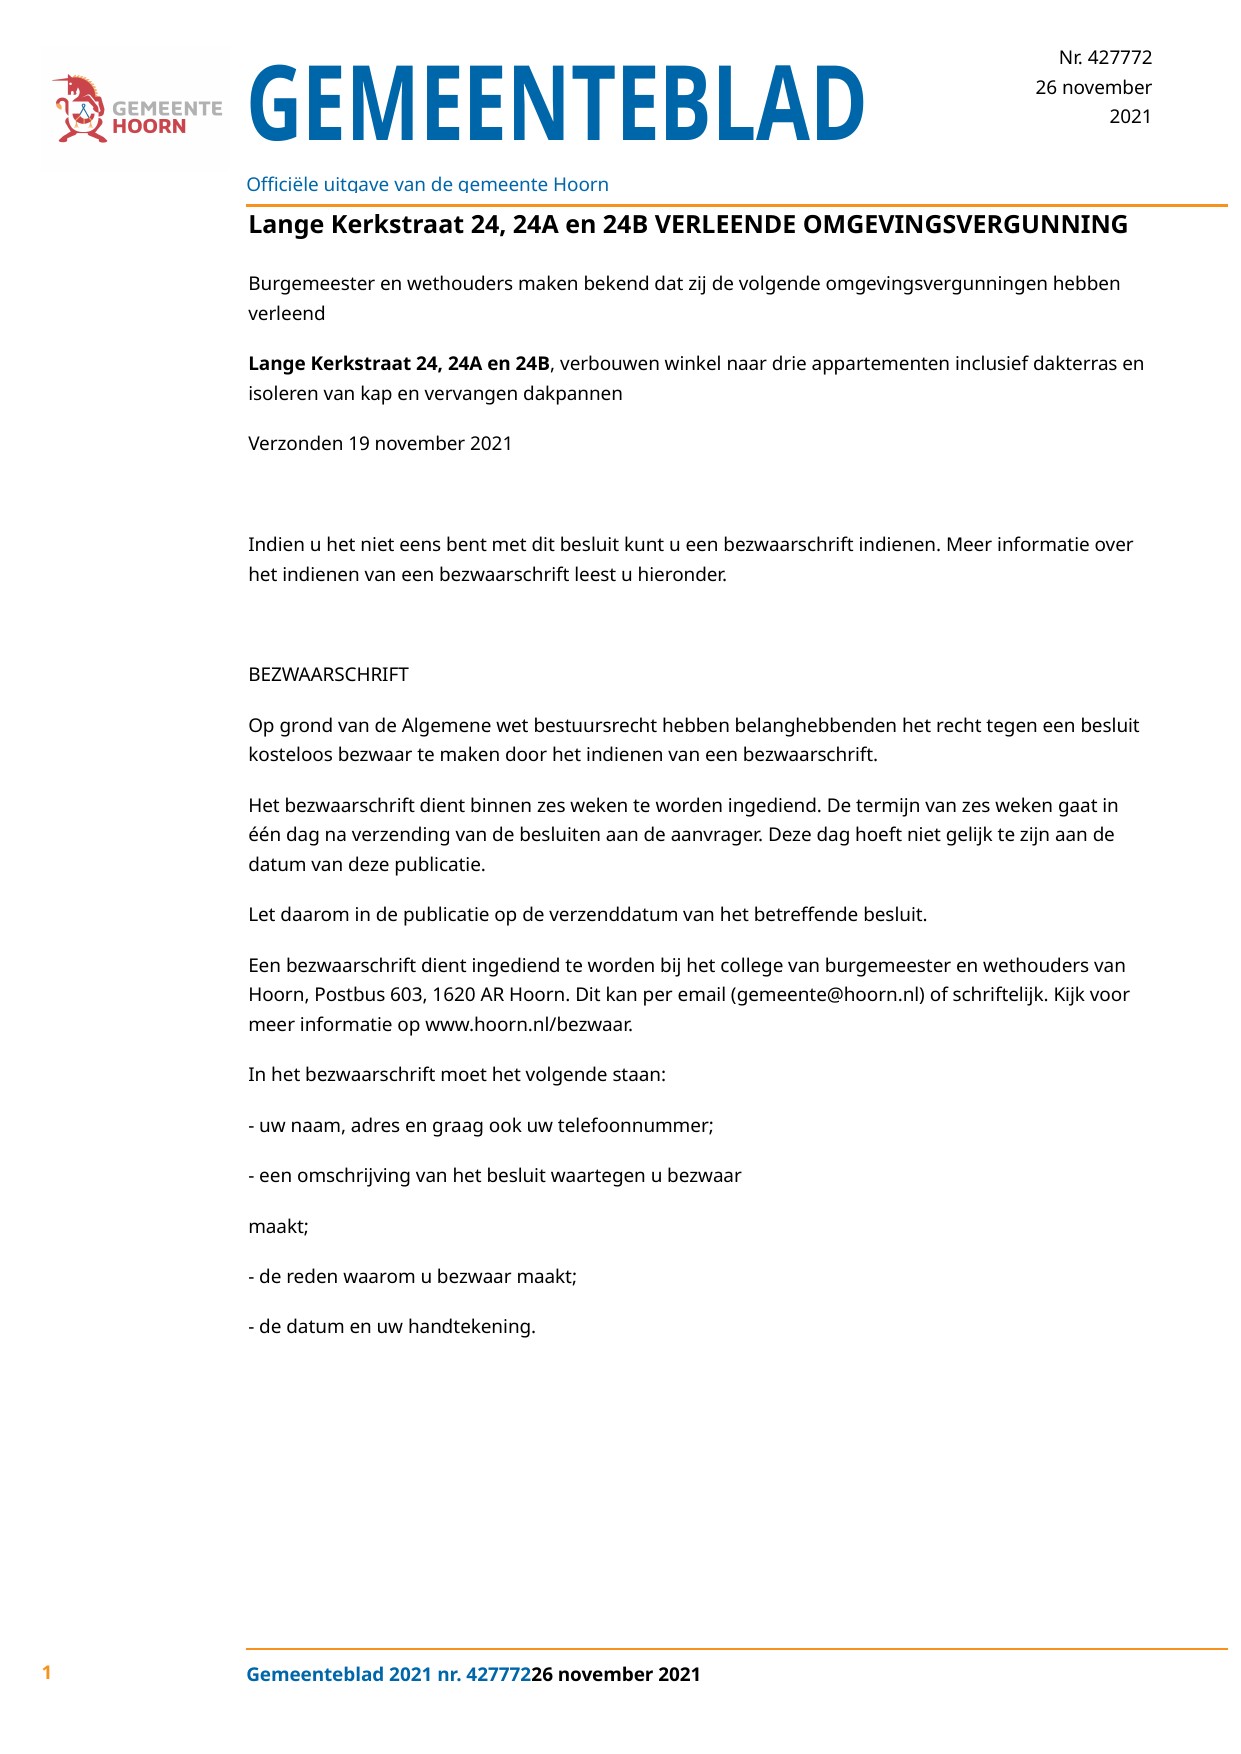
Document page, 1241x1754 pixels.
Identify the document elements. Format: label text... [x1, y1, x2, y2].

text - uw naam, adres en graag ook uw telefoonnummer; [248, 1112, 1152, 1138]
text Lange Kerkstraat 24, 24A en 24B, verbouwen winkel naar drie appartementen inclusief dakterras en isoleren van kap en vervangen dakpannen [248, 350, 1152, 406]
text Een bezwaarschrift dient ingediend te worden bij het college van burgemeester en wethouders van Hoorn, Postbus 603, 1620 AR Hoorn. Dit kan per email (gemeente@hoorn.nl) of schriftelijk. Kijk voor meer informatie op www.hoorn.nl/bezwaar. [248, 952, 1152, 1037]
text Let daarom in de publicatie op de verzenddatum van het betreffende besluit. [248, 902, 1152, 927]
text Op grond van de Algemene wet bestuursrecht hebben belanghebbenden het recht tegen een besluit kosteloos bezwaar te maken door het indienen van een bezwaarschrift. [248, 712, 1152, 767]
text Lange Kerkstraat 24, 24A en 24B VERLEENDE OMGEVINGSVERGUNNING [248, 207, 1152, 241]
text - de reden waarom u bezwaar maakt; [248, 1263, 1152, 1289]
text Burgemeester en wethouders maken bekend dat zij de volgende omgevingsvergunningen hebben verleend [248, 270, 1152, 326]
text In het bezwaarschrift moet het volgende staan: [248, 1062, 1152, 1087]
text Indien u het niet eens bent met dit besluit kunt u een bezwaarschrift indienen. Meer informatie over het indienen van een bezwaarschrift leest u hieronder. [248, 531, 1152, 586]
text - de datum en uw handtekening. [248, 1314, 1152, 1339]
text - een omschrijving van het besluit waartegen u bezwaar [248, 1162, 1152, 1188]
text maakt; [248, 1213, 1152, 1238]
text BEZWAARSCHRIFT [248, 662, 1152, 687]
text Verzonden 19 november 2021 [248, 430, 1152, 456]
picture [41, 47, 231, 172]
text Het bezwaarschrift dient binnen zes weken te worden ingediend. De termijn van zes weken gaat in één dag na verzending van de besluiten aan de aanvrager. Deze dag hoeft niet gelijk te zijn aan de datum van deze publicatie. [248, 792, 1152, 877]
